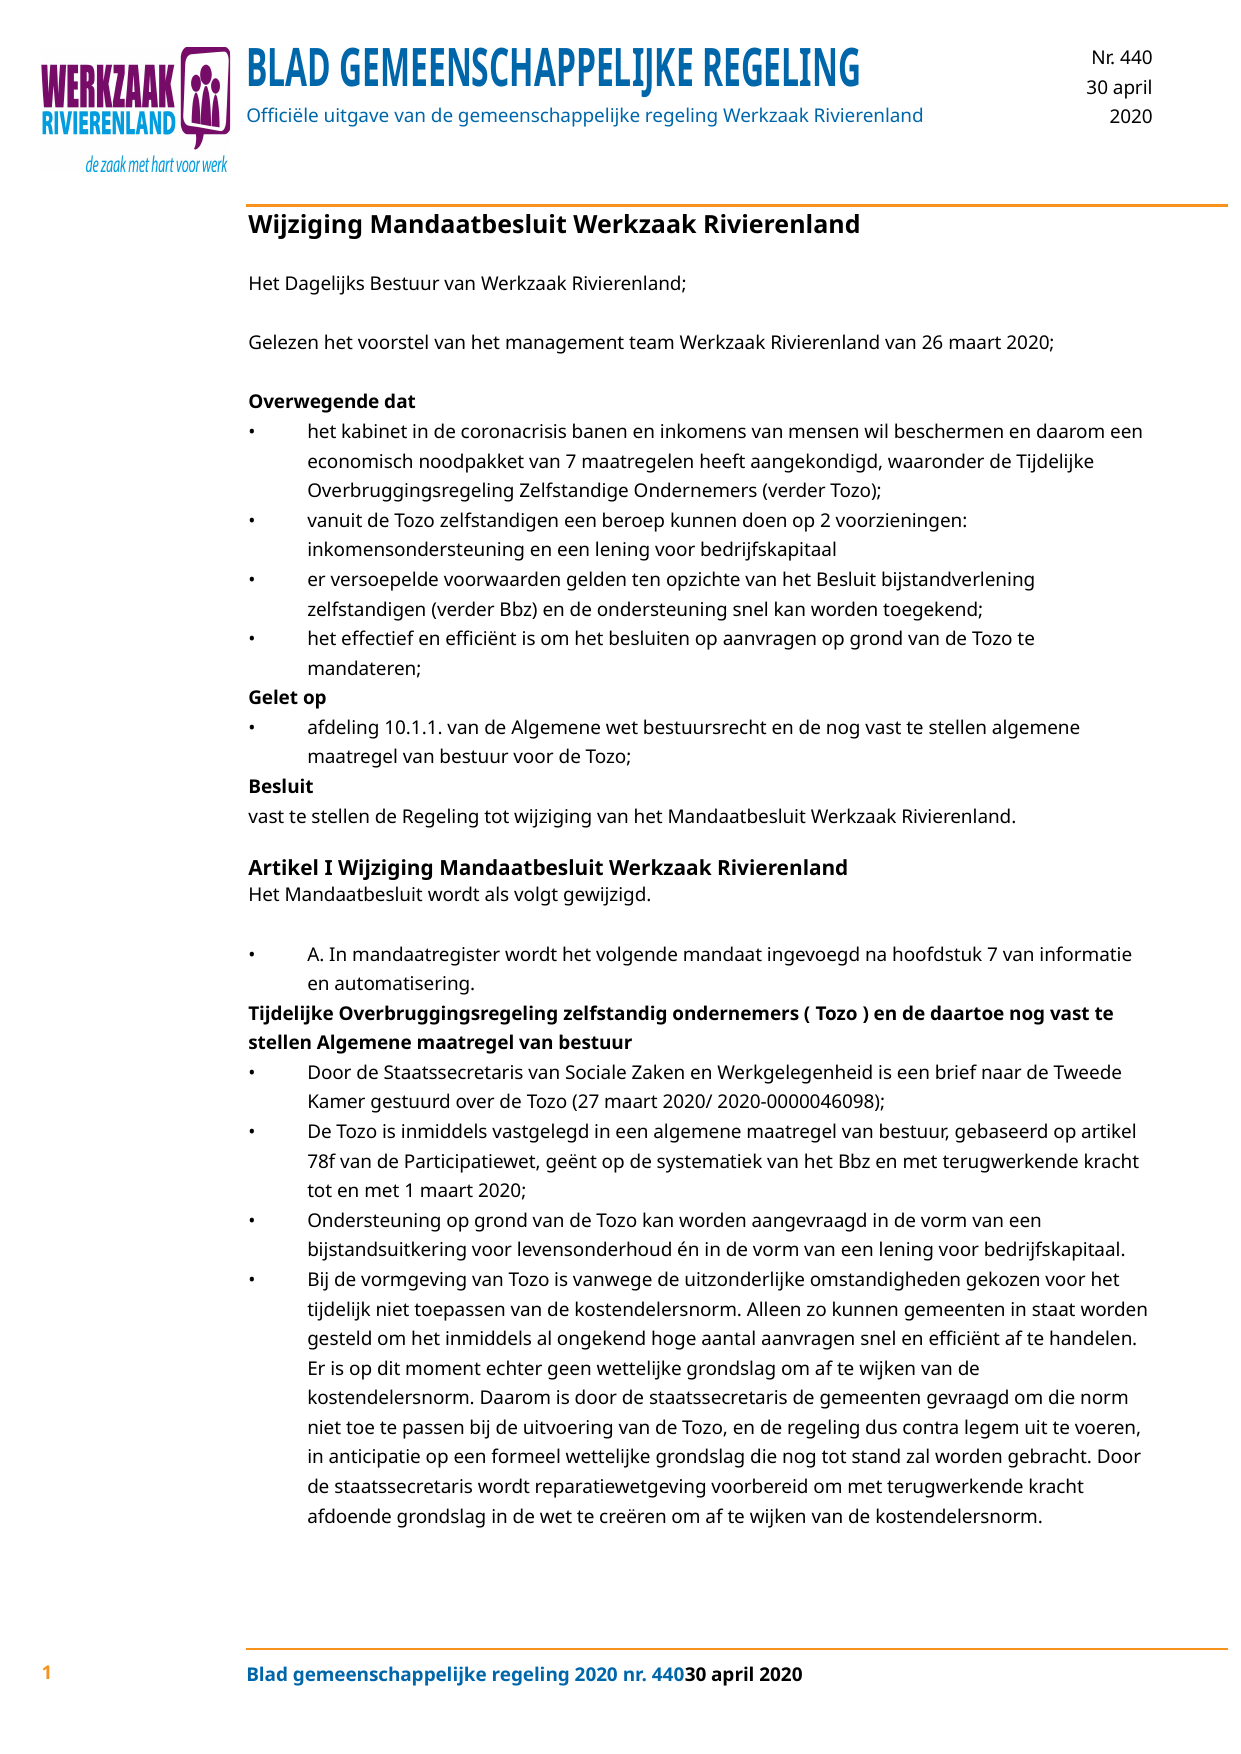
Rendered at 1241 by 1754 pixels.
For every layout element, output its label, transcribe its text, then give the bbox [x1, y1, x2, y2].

text Overwegende dat [248, 389, 1152, 414]
list Bij de vormgeving van Tozo is vanwege de uitzonderlijke omstandigheden gekozen voor het tijdelijk niet toepassen van de kostendelersnorm. Alleen zo kunnen gemeenten in staat worden gesteld om het inmiddels al ongekend hoge aantal aanvragen snel en efficiënt af te handelen. Er is op dit moment echter geen wettelijke grondslag om af te wijken van de kostendelersnorm. Daarom is door de staatssecretaris de gemeenten gevraagd om die norm niet toe te passen bij de uitvoering van de Tozo, en de regeling dus contra legem uit te voeren, in anticipatie op een formeel wettelijke grondslag die nog tot stand zal worden gebracht. Door de staatssecretaris wordt reparatiewetgeving voorbereid om met terugwerkende kracht afdoende grondslag in de wet te creëren om af te wijken van de kostendelersnorm. [248, 1266, 1152, 1529]
picture [41, 47, 231, 172]
text Het Mandaatbesluit wordt als volgt gewijzigd. [248, 882, 1152, 907]
list De Tozo is inmiddels vastgelegd in een algemene maatregel van bestuur, gebaseerd op artikel 78f van de Participatiewet, geënt op de systematiek van het Bbz en met terugwerkende kracht tot en met 1 maart 2020; [248, 1118, 1152, 1203]
list A. In mandaatregister wordt het volgende mandaat ingevoegd na hoofdstuk 7 van informatie en automatisering. [248, 941, 1152, 996]
text Wijziging Mandaatbesluit Werkzaak Rivierenland [248, 207, 1152, 241]
text Artikel I Wijziging Mandaatbesluit Werkzaak Rivierenland [248, 853, 1152, 882]
text Tijdelijke Overbruggingsregeling zelfstandig ondernemers ( Tozo ) en de daartoe nog vast te stellen Algemene maatregel van bestuur [248, 1000, 1152, 1055]
table_header [248, 1562, 1152, 1588]
list vanuit de Tozo zelfstandigen een beroep kunnen doen op 2 voorzieningen: inkomensondersteuning en een lening voor bedrijfskapitaal [248, 507, 1152, 562]
text Besluit [248, 773, 1152, 799]
list er versoepelde voorwaarden gelden ten opzichte van het Besluit bijstandverlening zelfstandigen (verder Bbz) en de ondersteuning snel kan worden toegekend; [248, 566, 1152, 621]
text Gelezen het voorstel van het management team Werkzaak Rivierenland van 26 maart 2020; [248, 329, 1152, 355]
list afdeling 10.1.1. van de Algemene wet bestuursrecht en de nog vast te stellen algemene maatregel van bestuur voor de Tozo; [248, 714, 1152, 769]
list het kabinet in de coronacrisis banen en inkomens van mensen wil beschermen en daarom een economisch noodpakket van 7 maatregelen heeft aangekondigd, waaronder de Tijdelijke Overbruggingsregeling Zelfstandige Ondernemers (verder Tozo); [248, 418, 1152, 503]
list Ondersteuning op grond van de Tozo kan worden aangevraagd in de vorm van een bijstandsuitkering voor levensonderhoud én in de vorm van een lening voor bedrijfskapitaal. [248, 1207, 1152, 1262]
list het effectief en efficiënt is om het besluiten op aanvragen op grond van de Tozo te mandateren; [248, 625, 1152, 681]
list Door de Staatssecretaris van Sociale Zaken en Werkgelegenheid is een brief naar de Tweede Kamer gestuurd over de Tozo (27 maart 2020/ 2020-0000046098); [248, 1059, 1152, 1114]
text vast te stellen de Regeling tot wijziging van het Mandaatbesluit Werkzaak Rivierenland. [248, 803, 1152, 828]
text Het Dagelijks Bestuur van Werkzaak Rivierenland; [248, 270, 1152, 296]
text Gelet op [248, 684, 1152, 710]
